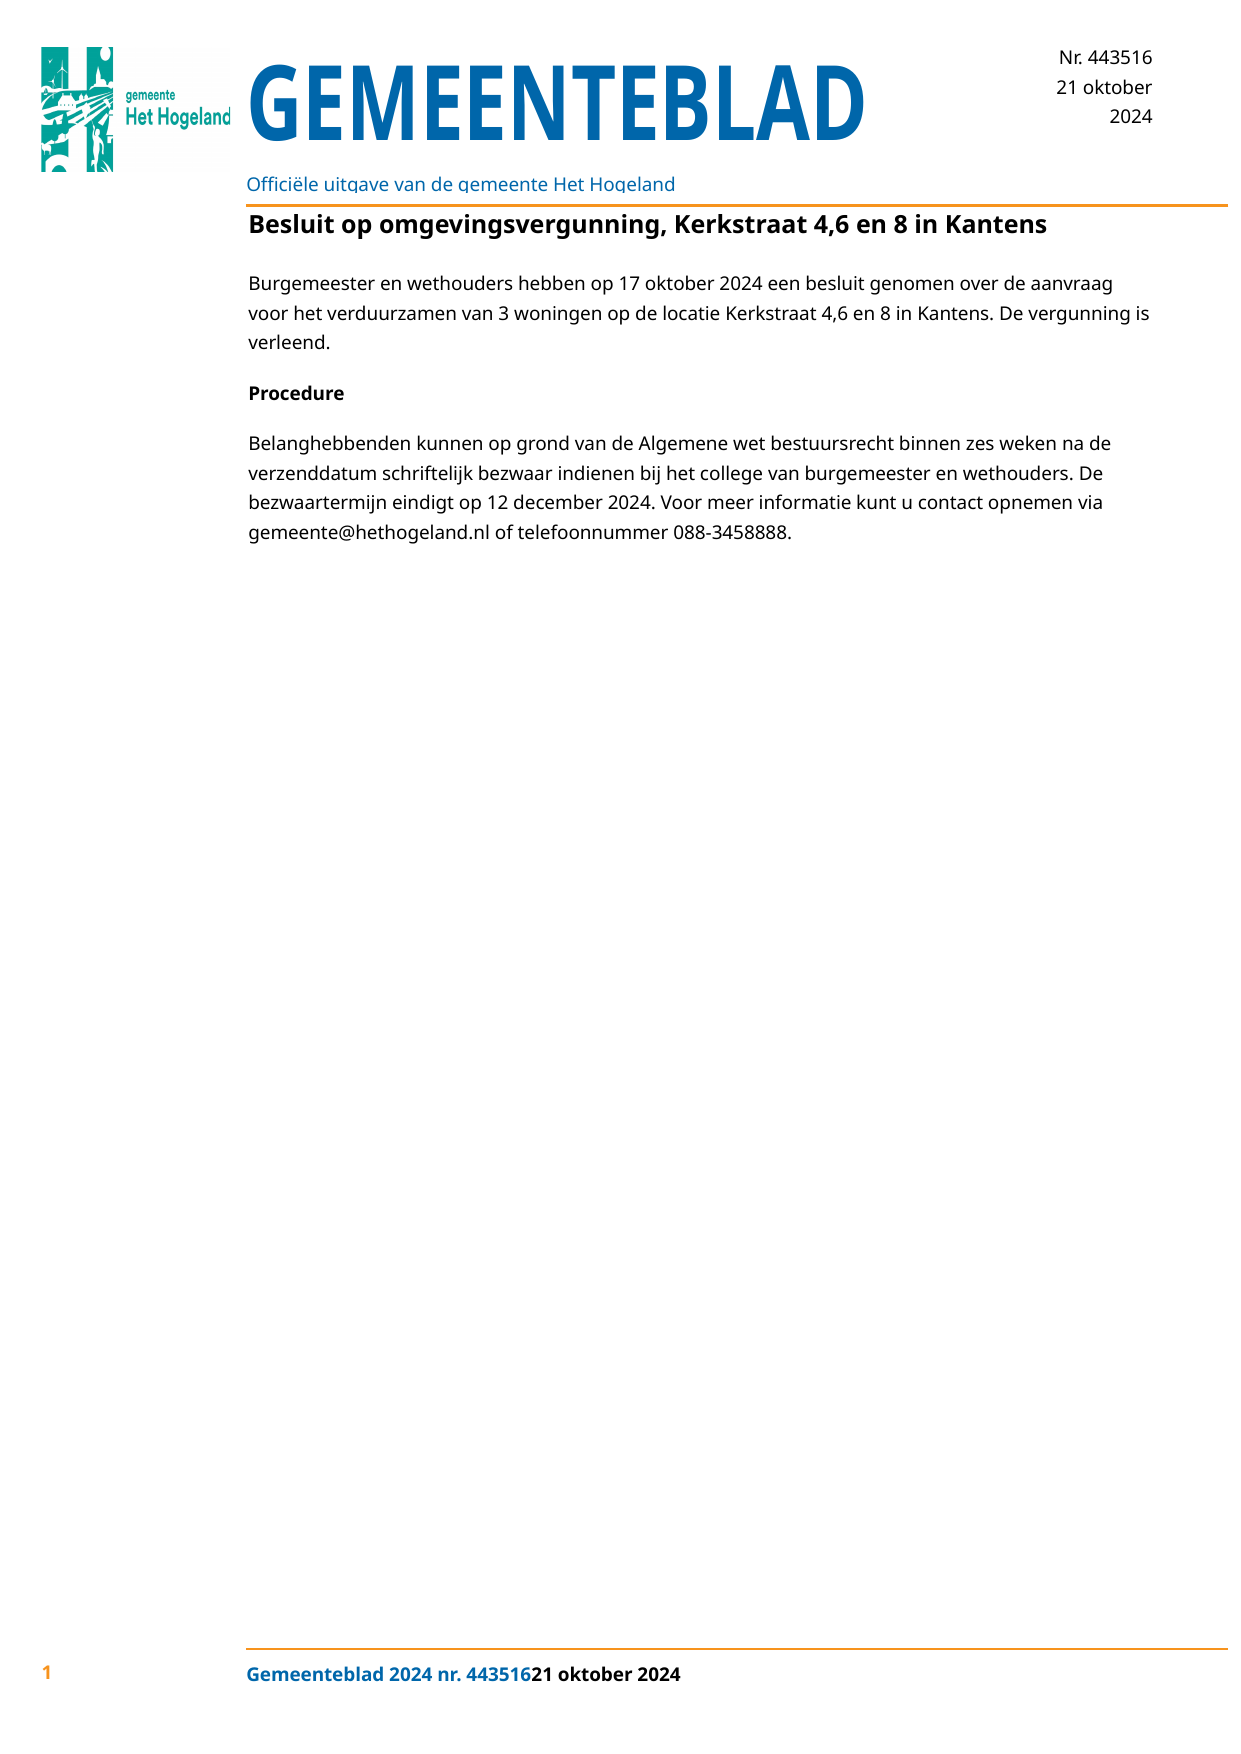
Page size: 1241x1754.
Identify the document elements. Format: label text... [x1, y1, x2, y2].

text Belanghebbenden kunnen op grond van de Algemene wet bestuursrecht binnen zes weken na de verzenddatum schriftelijk bezwaar indienen bij het college van burgemeester en wethouders. De bezwaartermijn eindigt op 12 december 2024. Voor meer informatie kunt u contact opnemen via gemeente@hethogeland.nl of telefoonnummer 088-3458888. [248, 430, 1152, 545]
picture [41, 47, 231, 172]
text Burgemeester en wethouders hebben op 17 oktober 2024 een besluit genomen over de aanvraag voor het verduurzamen van 3 woningen op de locatie Kerkstraat 4,6 en 8 in Kantens. De vergunning is verleend. [248, 270, 1152, 355]
text Besluit op omgevingsvergunning, Kerkstraat 4,6 en 8 in Kantens [248, 207, 1152, 241]
text Procedure [248, 380, 1152, 406]
